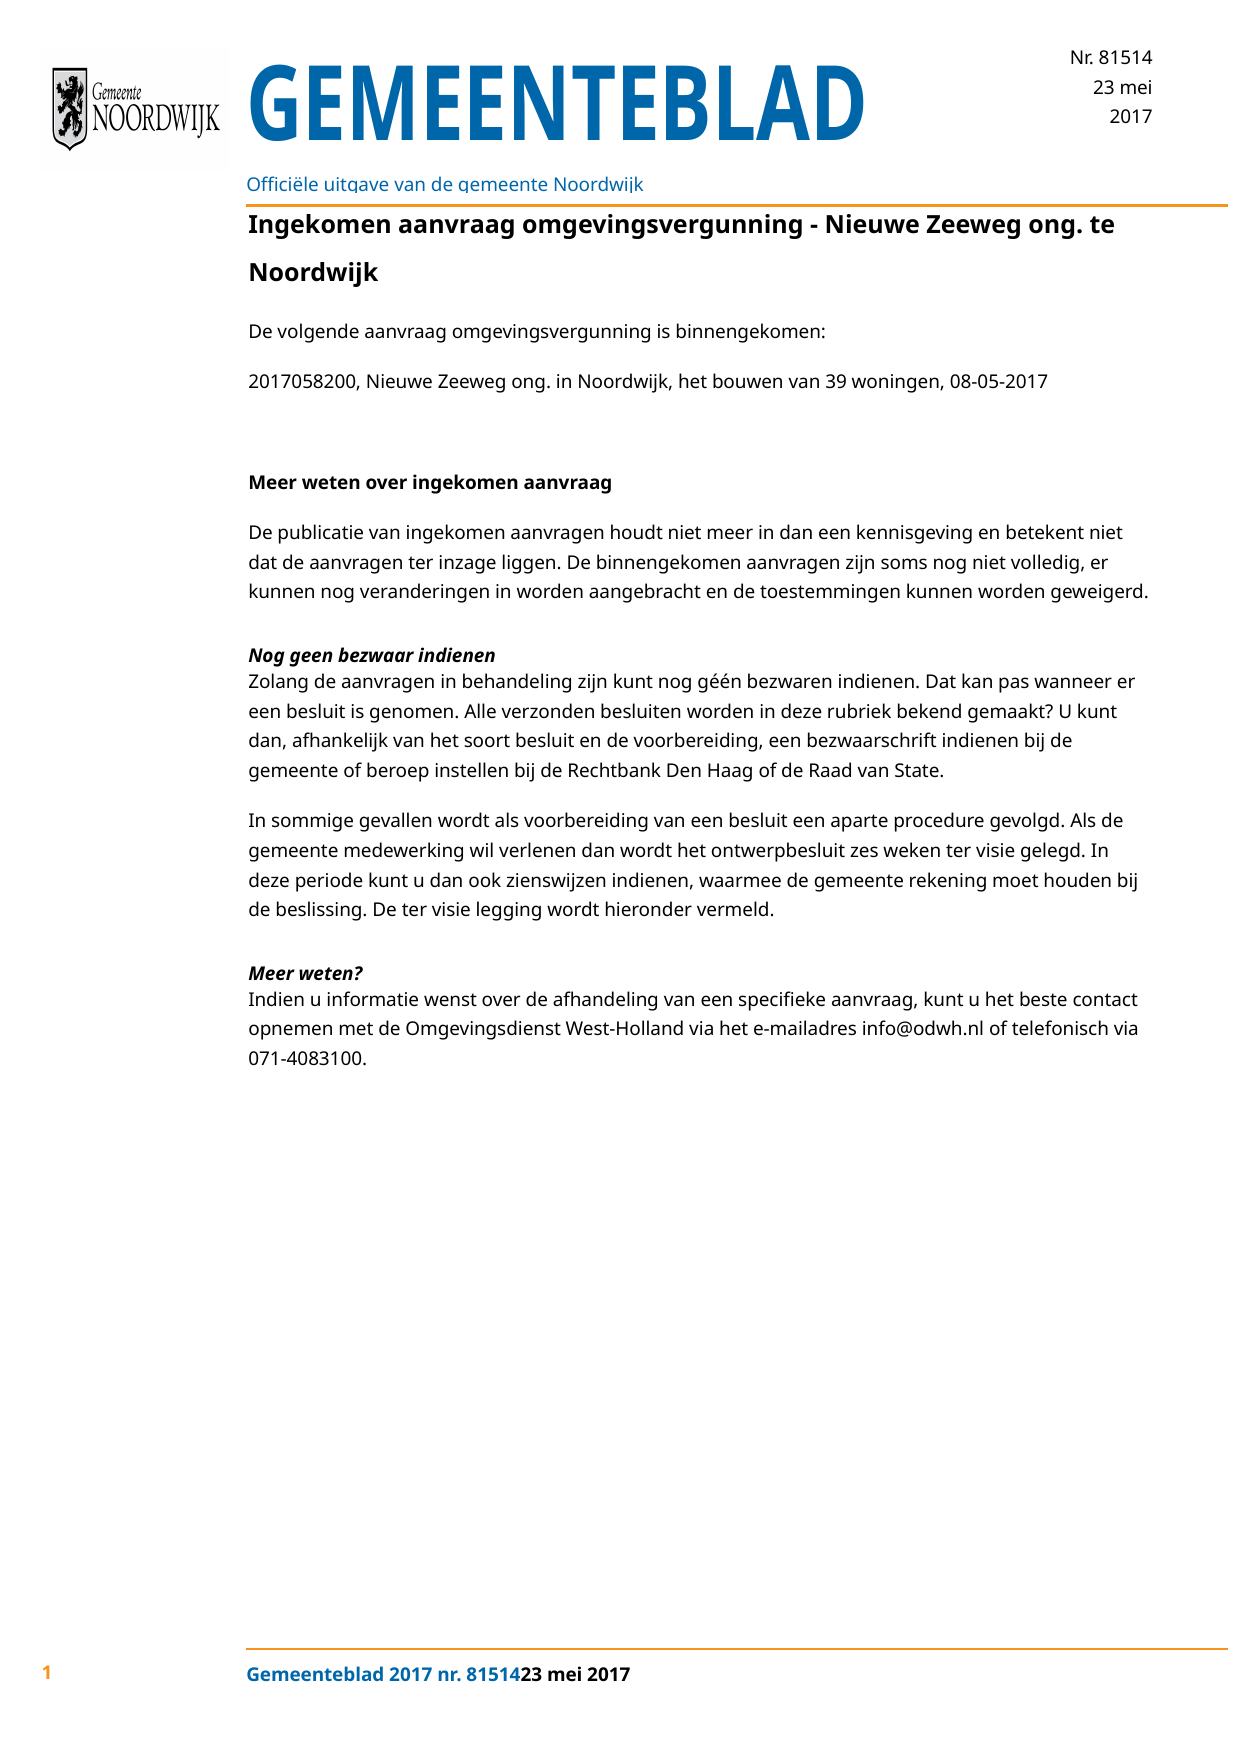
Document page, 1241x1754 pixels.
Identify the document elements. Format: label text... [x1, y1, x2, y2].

text Zolang de aanvragen in behandeling zijn kunt nog géén bezwaren indienen. Dat kan pas wanneer er een besluit is genomen. Alle verzonden besluiten worden in deze rubriek bekend gemaakt? U kunt dan, afhankelijk van het soort besluit en de voorbereiding, een bezwaarschrift indienen bij de gemeente of beroep instellen bij de Rechtbank Den Haag of de Raad van State. [248, 668, 1152, 783]
text Indien u informatie wenst over de afhandeling van een specifieke aanvraag, kunt u het beste contact opnemen met de Omgevingsdienst West-Holland via het e-mailadres info@odwh.nl of telefonisch via 071-4083100. [248, 986, 1152, 1071]
picture [41, 47, 231, 172]
text De volgende aanvraag omgevingsvergunning is binnengekomen: [248, 318, 1152, 344]
text 2017058200, Nieuwe Zeeweg ong. in Noordwijk, het bouwen van 39 woningen, 08-05-2017 [248, 368, 1152, 394]
text De publicatie van ingekomen aanvragen houdt niet meer in dan een kennisgeving en betekent niet dat de aanvragen ter inzage liggen. De binnengekomen aanvragen zijn soms nog niet volledig, er kunnen nog veranderingen in worden aangebracht en de toestemmingen kunnen worden geweigerd. [248, 519, 1152, 604]
text Ingekomen aanvraag omgevingsvergunning - Nieuwe Zeeweg ong. te Noordwijk [248, 207, 1152, 288]
text In sommige gevallen wordt als voorbereiding van een besluit een aparte procedure gevolgd. Als de gemeente medewerking wil verlenen dan wordt het ontwerpbesluit zes weken ter visie gelegd. In deze periode kunt u dan ook zienswijzen indienen, waarmee de gemeente rekening moet houden bij de beslissing. De ter visie legging wordt hieronder vermeld. [248, 808, 1152, 922]
text Nog geen bezwaar indienen [248, 643, 1152, 668]
text Meer weten over ingekomen aanvraag [248, 469, 1152, 495]
text Meer weten? [248, 960, 1152, 986]
